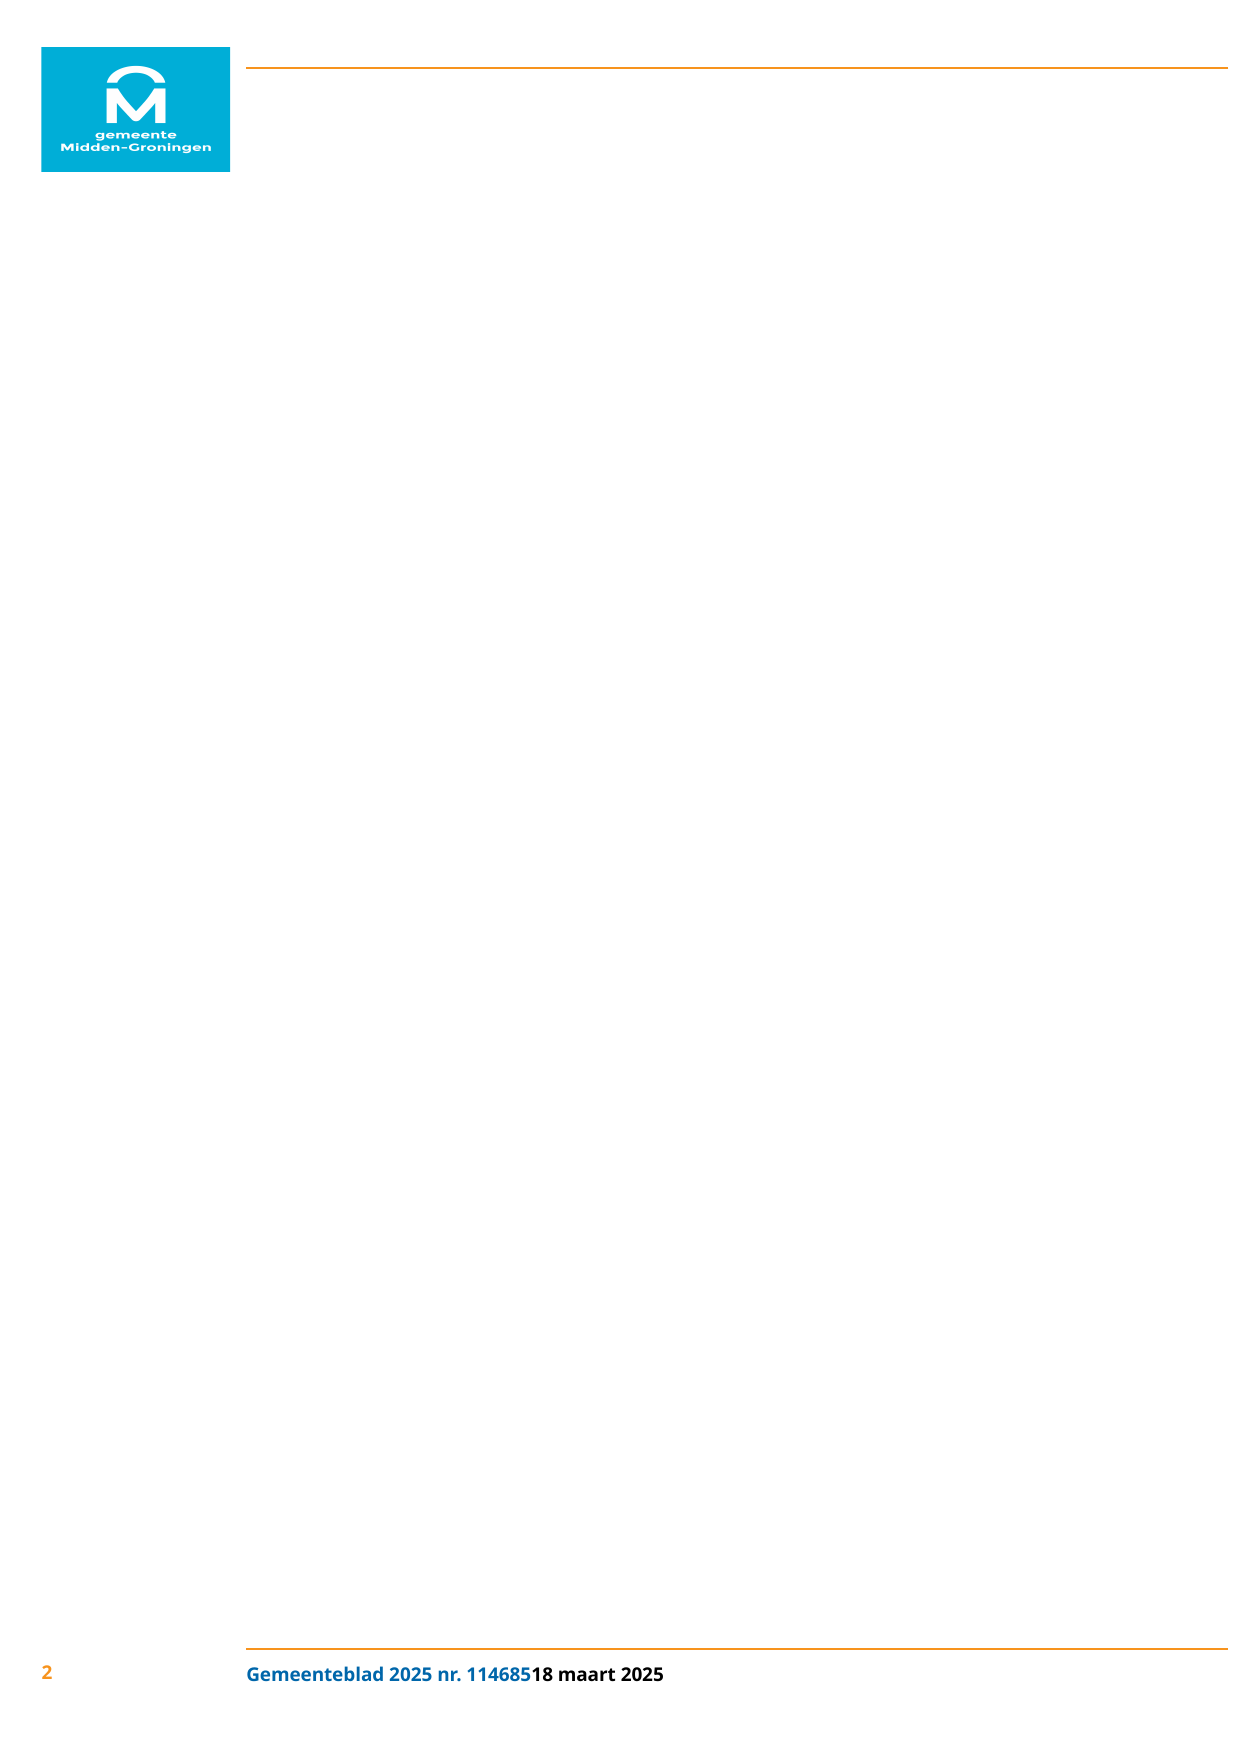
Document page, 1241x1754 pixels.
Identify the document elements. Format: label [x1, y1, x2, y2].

picture [184, 146, 190, 153]
picture [107, 89, 165, 122]
picture [108, 66, 164, 82]
